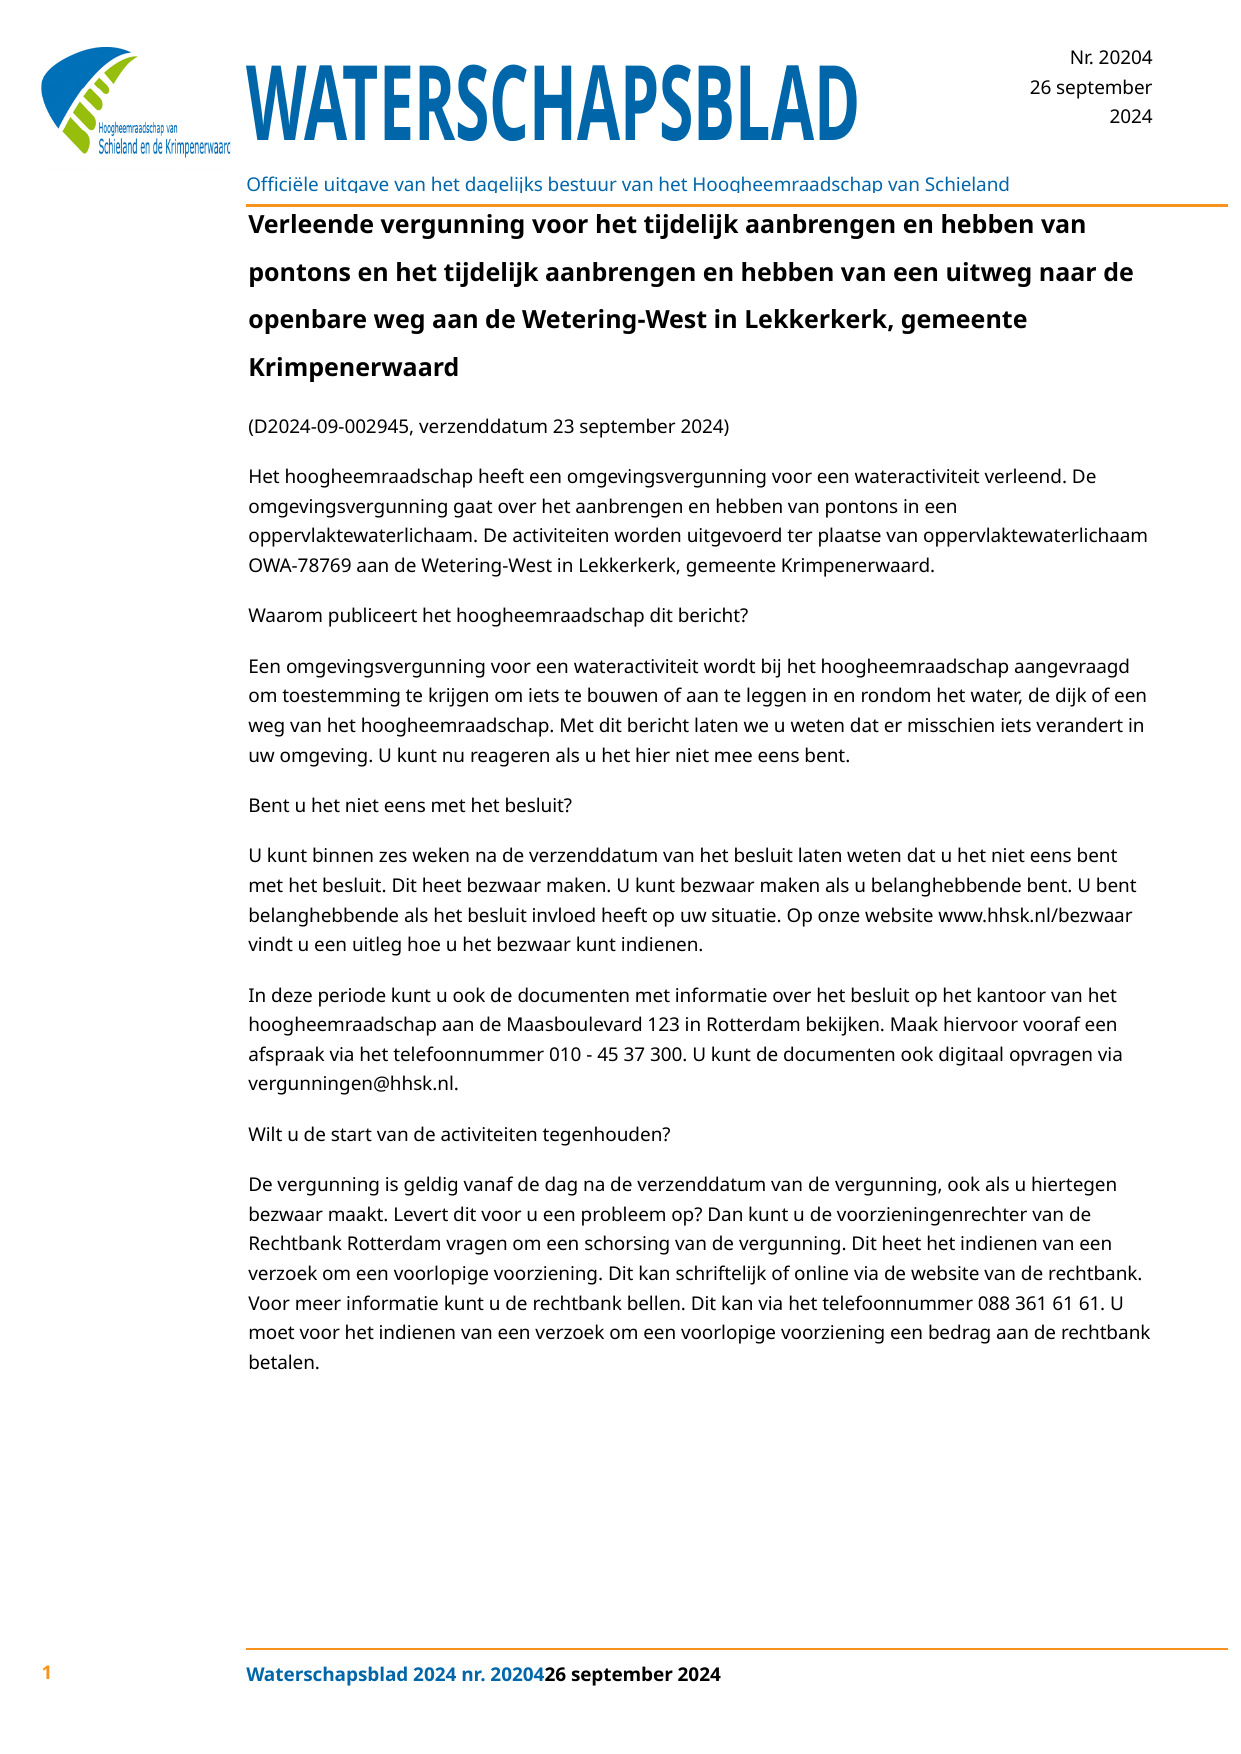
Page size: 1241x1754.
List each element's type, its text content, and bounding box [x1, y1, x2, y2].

text Bent u het niet eens met het besluit? [248, 792, 1152, 818]
text Het hoogheemraadschap heeft een omgevingsvergunning voor een wateractiviteit verleend. De omgevingsvergunning gaat over het aanbrengen en hebben van pontons in een oppervlaktewaterlichaam. De activiteiten worden uitgevoerd ter plaatse van oppervlaktewaterlichaam OWA-78769 aan de Wetering-West in Lekkerkerk, gemeente Krimpenerwaard. [248, 463, 1152, 578]
text (D2024-09-002945, verzenddatum 23 september 2024) [248, 413, 1152, 439]
text In deze periode kunt u ook de documenten met informatie over het besluit op het kantoor van het hoogheemraadschap aan de Maasboulevard 123 in Rotterdam bekijken. Maak hiervoor vooraf een afspraak via het telefoonnummer 010 - 45 37 300. U kunt de documenten ook digitaal opvragen via vergunningen@hhsk.nl. [248, 982, 1152, 1096]
text Wilt u de start van de activiteiten tegenhouden? [248, 1121, 1152, 1147]
text Verleende vergunning voor het tijdelijk aanbrengen en hebben van pontons en het tijdelijk aanbrengen en hebben van een uitweg naar de openbare weg aan de Wetering-West in Lekkerkerk, gemeente Krimpenerwaard [248, 207, 1152, 384]
text U kunt binnen zes weken na de verzenddatum van het besluit laten weten dat u het niet eens bent met het besluit. Dit heet bezwaar maken. U kunt bezwaar maken als u belanghebbende bent. U bent belanghebbende als het besluit invloed heeft op uw situatie. Op onze website www.hhsk.nl/bezwaar vindt u een uitleg hoe u het bezwaar kunt indienen. [248, 843, 1152, 957]
picture [41, 47, 231, 172]
text Waarom publiceert het hoogheemraadschap dit bericht? [248, 603, 1152, 628]
text De vergunning is geldig vanaf de dag na de verzenddatum van de vergunning, ook als u hiertegen bezwaar maakt. Levert dit voor u een probleem op? Dan kunt u de voorzieningenrechter van de Rechtbank Rotterdam vragen om een schorsing van de vergunning. Dit heet het indienen van een verzoek om een voorlopige voorziening. Dit kan schriftelijk of online via de website van de rechtbank. Voor meer informatie kunt u de rechtbank bellen. Dit kan via het telefoonnummer 088 361 61 61. U moet voor het indienen van een verzoek om een voorlopige voorziening een bedrag aan de rechtbank betalen. [248, 1171, 1152, 1375]
text Een omgevingsvergunning voor een wateractiviteit wordt bij het hoogheemraadschap aangevraagd om toestemming te krijgen om iets te bouwen of aan te leggen in en rondom het water, de dijk of een weg van het hoogheemraadschap. Met dit bericht laten we u weten dat er misschien iets verandert in uw omgeving. U kunt nu reageren als u het hier niet mee eens bent. [248, 653, 1152, 768]
